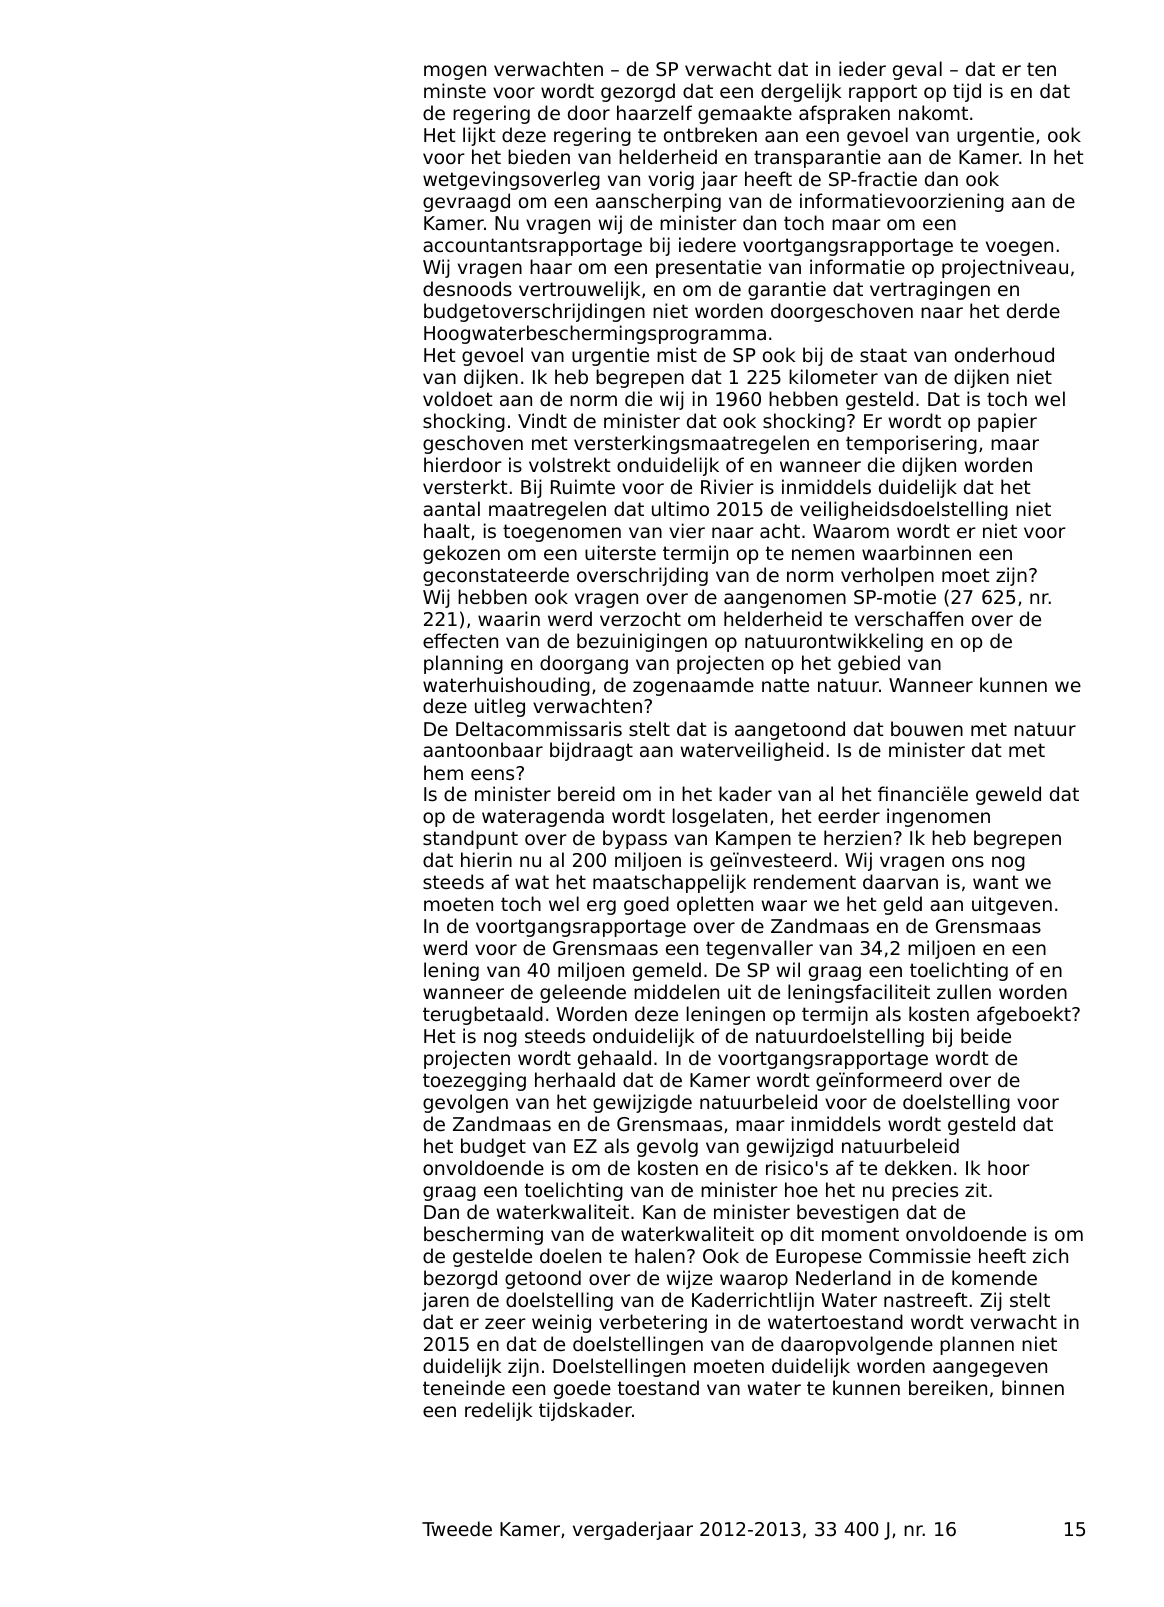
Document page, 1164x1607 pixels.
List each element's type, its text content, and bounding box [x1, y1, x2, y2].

text Is de minister bereid om in het kader van al het financiële geweld dat op de wateragenda wordt losgelaten, het eerder ingenomen standpunt over de bypass van Kampen te herzien? Ik heb begrepen dat hierin nu al 200 miljoen is geïnvesteerd. Wij vragen ons nog steeds af wat het maatschappelijk rendement daarvan is, want we moeten toch wel erg goed opletten waar we het geld aan uitgeven. [422, 784, 1087, 916]
text Het lijkt deze regering te ontbreken aan een gevoel van urgentie, ook voor het bieden van helderheid en transparantie aan de Kamer. In het wetgevingsoverleg van vorig jaar heeft de SP-fractie dan ook gevraagd om een aanscherping van de informatievoorziening aan de Kamer. Nu vragen wij de minister dan toch maar om een accountantsrapportage bij iedere voortgangsrapportage te voegen. Wij vragen haar om een presentatie van informatie op projectniveau, desnoods vertrouwelijk, en om de garantie dat vertragingen en budgetoverschrijdingen niet worden doorgeschoven naar het derde Hoogwaterbeschermingsprogramma. [422, 125, 1087, 345]
text In de voortgangsrapportage over de Zandmaas en de Grensmaas werd voor de Grensmaas een tegenvaller van 34,2 miljoen en een lening van 40 miljoen gemeld. De SP wil graag een toelichting of en wanneer de geleende middelen uit de leningsfaciliteit zullen worden terugbetaald. Worden deze leningen op termijn als kosten afgeboekt? [422, 916, 1087, 1026]
text De Deltacommissaris stelt dat is aangetoond dat bouwen met natuur aantoonbaar bijdraagt aan waterveiligheid. Is de minister dat met hem eens? [422, 718, 1087, 784]
text Wij hebben ook vragen over de aangenomen SP-motie (27 625, nr. 221), waarin werd verzocht om helderheid te verschaffen over de effecten van de bezuinigingen op natuurontwikkeling en op de planning en doorgang van projecten op het gebied van waterhuishouding, de zogenaamde natte natuur. Wanneer kunnen we deze uitleg verwachten? [422, 587, 1087, 718]
text mogen verwachten – de SP verwacht dat in ieder geval – dat er ten minste voor wordt gezorgd dat een dergelijk rapport op tijd is en dat de regering de door haarzelf gemaakte afspraken nakomt. [422, 59, 1087, 125]
text Dan de waterkwaliteit. Kan de minister bevestigen dat de bescherming van de waterkwaliteit op dit moment onvoldoende is om de gestelde doelen te halen? Ook de Europese Commissie heeft zich bezorgd getoond over de wijze waarop Nederland in de komende jaren de doelstelling van de Kaderrichtlijn Water nastreeft. Zij stelt dat er zeer weinig verbetering in de watertoestand wordt verwacht in 2015 en dat de doelstellingen van de daaropvolgende plannen niet duidelijk zijn. Doelstellingen moeten duidelijk worden aangegeven teneinde een goede toestand van water te kunnen bereiken, binnen een redelijk tijdskader. [422, 1202, 1087, 1422]
text Het is nog steeds onduidelijk of de natuurdoelstelling bij beide projecten wordt gehaald. In de voortgangsrapportage wordt de toezegging herhaald dat de Kamer wordt geïnformeerd over de gevolgen van het gewijzigde natuurbeleid voor de doelstelling voor de Zandmaas en de Grensmaas, maar inmiddels wordt gesteld dat het budget van EZ als gevolg van gewijzigd natuurbeleid onvoldoende is om de kosten en de risico's af te dekken. Ik hoor graag een toelichting van de minister hoe het nu precies zit. [422, 1026, 1087, 1202]
text Het gevoel van urgentie mist de SP ook bij de staat van onderhoud van dijken. Ik heb begrepen dat 1 225 kilometer van de dijken niet voldoet aan de norm die wij in 1960 hebben gesteld. Dat is toch wel shocking. Vindt de minister dat ook shocking? Er wordt op papier geschoven met versterkingsmaatregelen en temporisering, maar hierdoor is volstrekt onduidelijk of en wanneer die dijken worden versterkt. Bij Ruimte voor de Rivier is inmiddels duidelijk dat het aantal maatregelen dat ultimo 2015 de veiligheidsdoelstelling niet haalt, is toegenomen van vier naar acht. Waarom wordt er niet voor gekozen om een uiterste termijn op te nemen waarbinnen een geconstateerde overschrijding van de norm verholpen moet zijn? [422, 345, 1087, 587]
